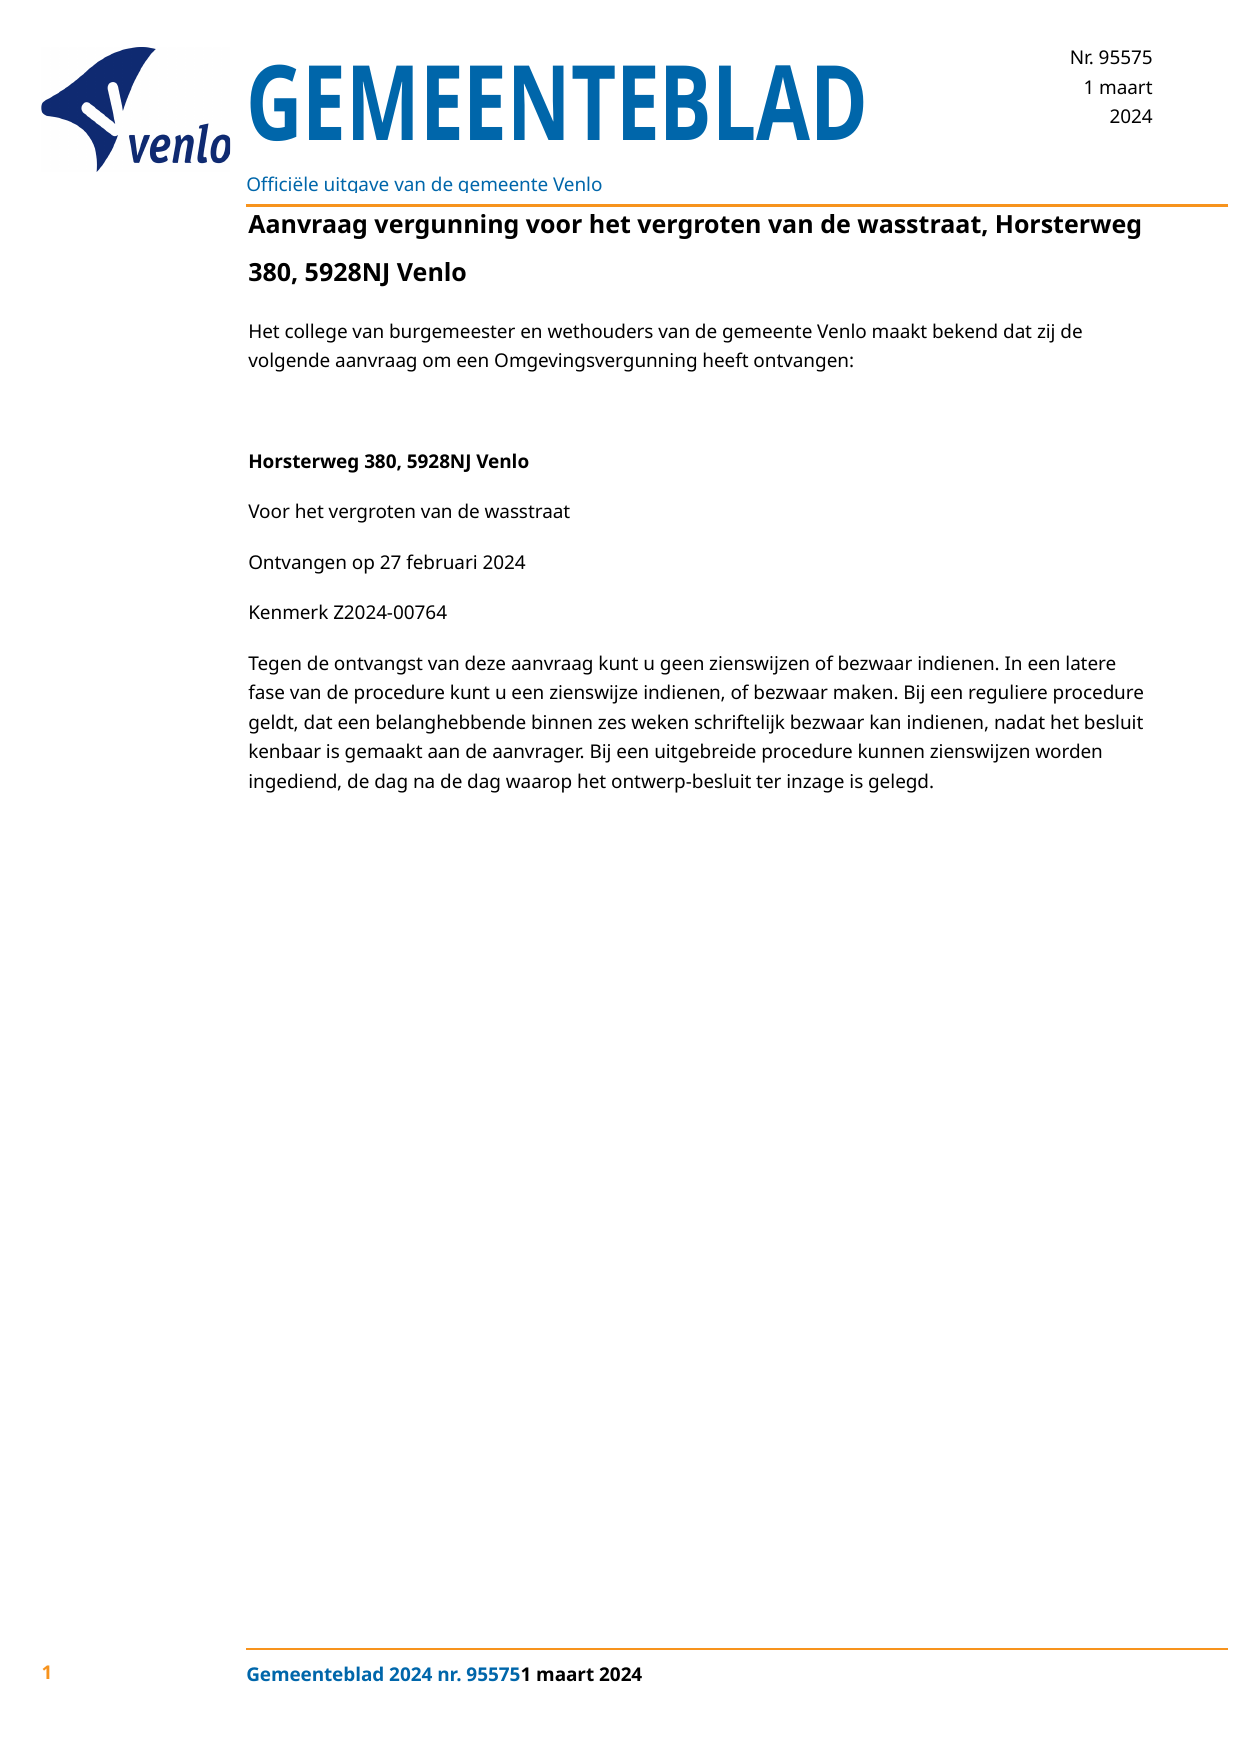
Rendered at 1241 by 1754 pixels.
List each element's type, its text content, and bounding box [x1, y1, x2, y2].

text Tegen de ontvangst van deze aanvraag kunt u geen zienswijzen of bezwaar indienen. In een latere fase van de procedure kunt u een zienswijze indienen, of bezwaar maken. Bij een reguliere procedure geldt, dat een belanghebbende binnen zes weken schriftelijk bezwaar kan indienen, nadat het besluit kenbaar is gemaakt aan de aanvrager. Bij een uitgebreide procedure kunnen zienswijzen worden ingediend, de dag na de dag waarop het ontwerp-besluit ter inzage is gelegd. [248, 650, 1152, 794]
text Kenmerk Z2024-00764 [248, 599, 1152, 625]
text Het college van burgemeester en wethouders van de gemeente Venlo maakt bekend dat zij de volgende aanvraag om een Omgevingsvergunning heeft ontvangen: [248, 318, 1152, 373]
text Ontvangen op 27 februari 2024 [248, 549, 1152, 575]
text Voor het vergroten van de wasstraat [248, 499, 1152, 524]
text Horsterweg 380, 5928NJ Venlo [248, 448, 1152, 474]
picture [41, 47, 231, 172]
text Aanvraag vergunning voor het vergroten van de wasstraat, Horsterweg 380, 5928NJ Venlo [248, 207, 1152, 288]
